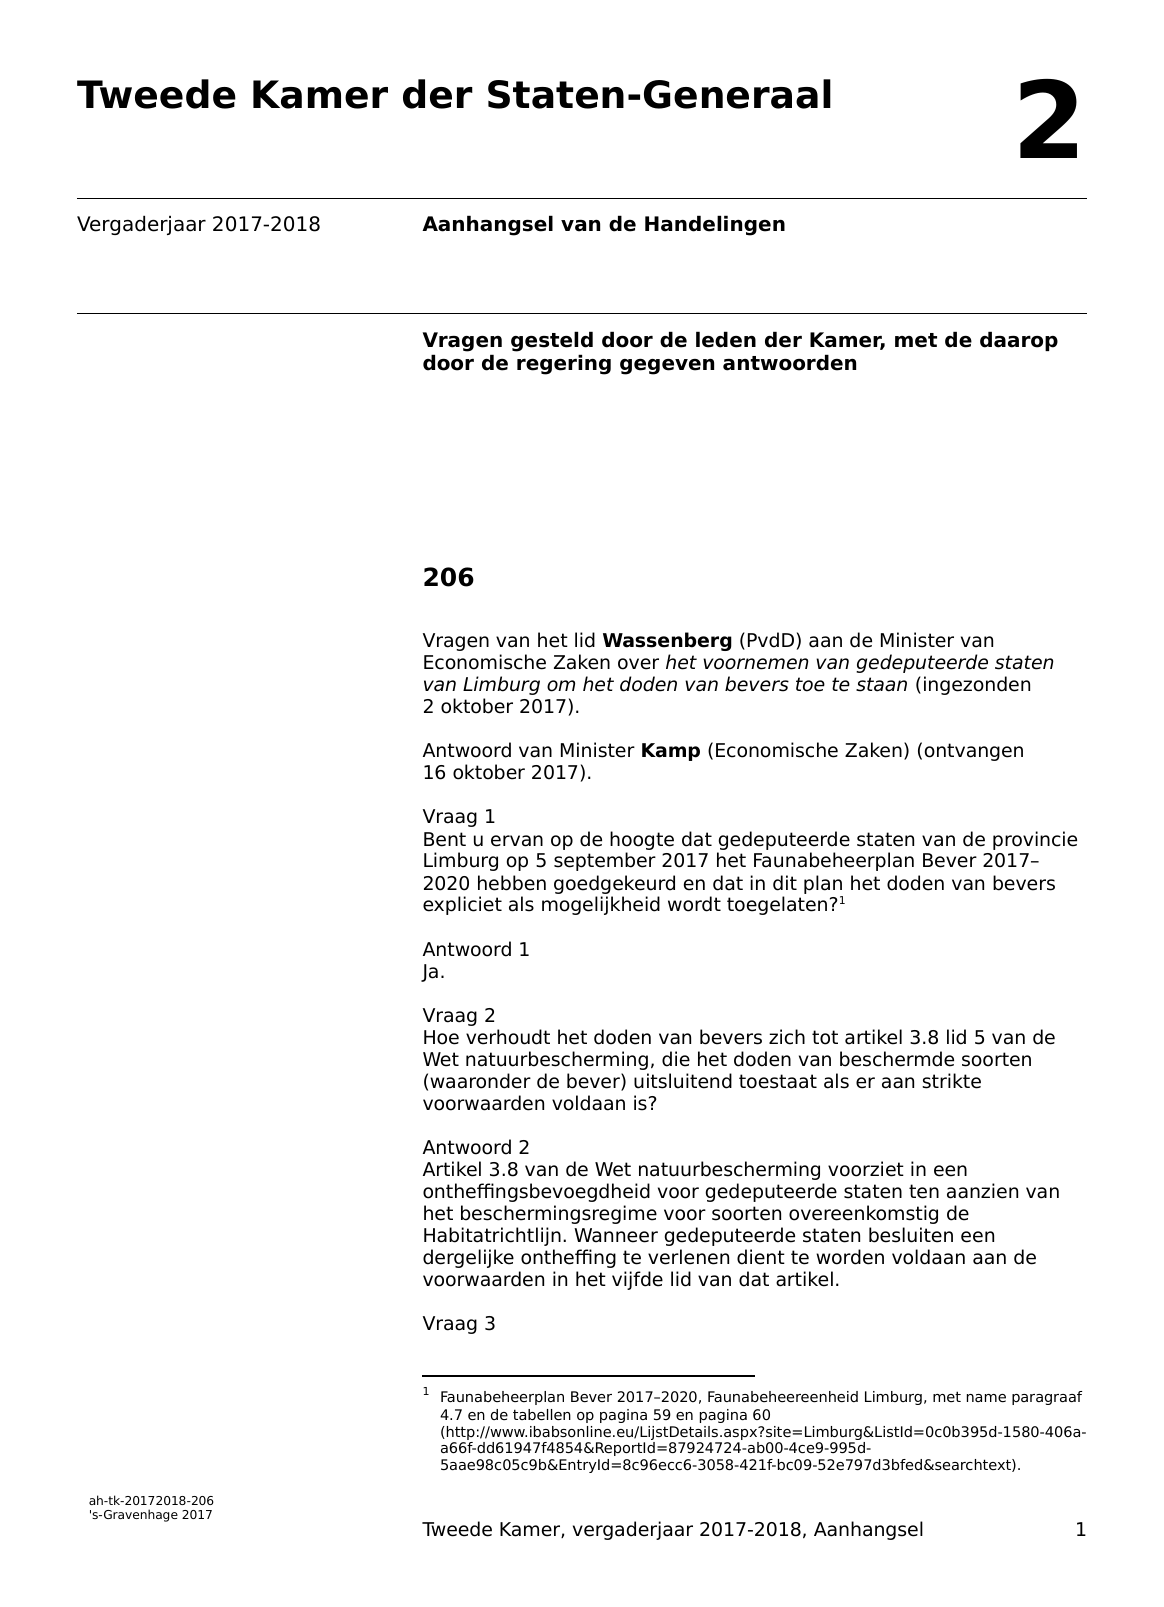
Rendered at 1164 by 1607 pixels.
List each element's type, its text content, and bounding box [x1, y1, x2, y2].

table_cell [77, 314, 422, 375]
table_header 2 [886, 59, 1087, 198]
text Hoe verhoudt het doden van bevers zich tot artikel 3.8 lid 5 van de Wet natuurbescherming, die het doden van beschermde soorten (waaronder de bever) uitsluitend toestaat als er aan strikte voorwaarden voldaan is? [422, 1027, 1087, 1114]
text Vraag 2 [422, 1005, 1087, 1027]
table_cell Vragen gesteld door de leden der Kamer, met de daarop door de regering gegeven antwoorden [422, 314, 1087, 375]
table_cell Aanhangsel van de Handelingen [422, 199, 1087, 313]
text Vraag 3 [422, 1313, 1087, 1335]
text Ja. [422, 961, 1087, 982]
table_cell Vergaderjaar 2017-2018 [77, 199, 422, 313]
text Vraag 1 [422, 806, 1087, 828]
table_header Tweede Kamer der Staten-Generaal [77, 59, 886, 198]
text ah-tk-20172018-206 [88, 1494, 323, 1508]
text Artikel 3.8 van de Wet natuurbescherming voorziet in een ontheffingsbevoegdheid voor gedeputeerde staten ten aanzien van het beschermingsregime voor soorten overeenkomstig de Habitatrichtlijn. Wanneer gedeputeerde staten besluiten een dergelijke ontheffing te verlenen dient te worden voldaan aan de voorwaarden in het vijfde lid van dat artikel. [422, 1159, 1087, 1291]
text Vragen van het lid Wassenberg (PvdD) aan de Minister van Economische Zaken over het voornemen van gedeputeerde staten van Limburg om het doden van bevers toe te staan (ingezonden 2 oktober 2017). [422, 630, 1087, 718]
text Bent u ervan op de hoogte dat gedeputeerde staten van de provincie Limburg op 5 september 2017 het Faunabeheerplan Bever 2017–2020 hebben goedgekeurd en dat in dit plan het doden van bevers expliciet als mogelijkheid wordt toegelaten? [422, 828, 1087, 916]
text 's-Gravenhage 2017 [88, 1508, 323, 1522]
text Antwoord van Minister Kamp (Economische Zaken) (ontvangen 16 oktober 2017). [422, 740, 1087, 784]
text Antwoord 1 [422, 938, 1087, 961]
text 206 [422, 563, 1087, 592]
text Faunabeheerplan Bever 2017–2020, Faunabeheereenheid Limburg, met name paragraaf 4.7 en de tabellen op pagina 59 en pagina 60 (http://www.ibabsonline.eu/LijstDetails.aspx?site=Limburg&ListId=0c0b395d-1580-406a-a66f-dd61947f4854&ReportId=87924724-ab00-4ce9-995d-5aae98c05c9b&EntryId=8c96ecc6-3058-421f-bc09-52e797d3bfed&searchtext). [422, 1385, 1087, 1474]
text Antwoord 2 [422, 1137, 1087, 1159]
